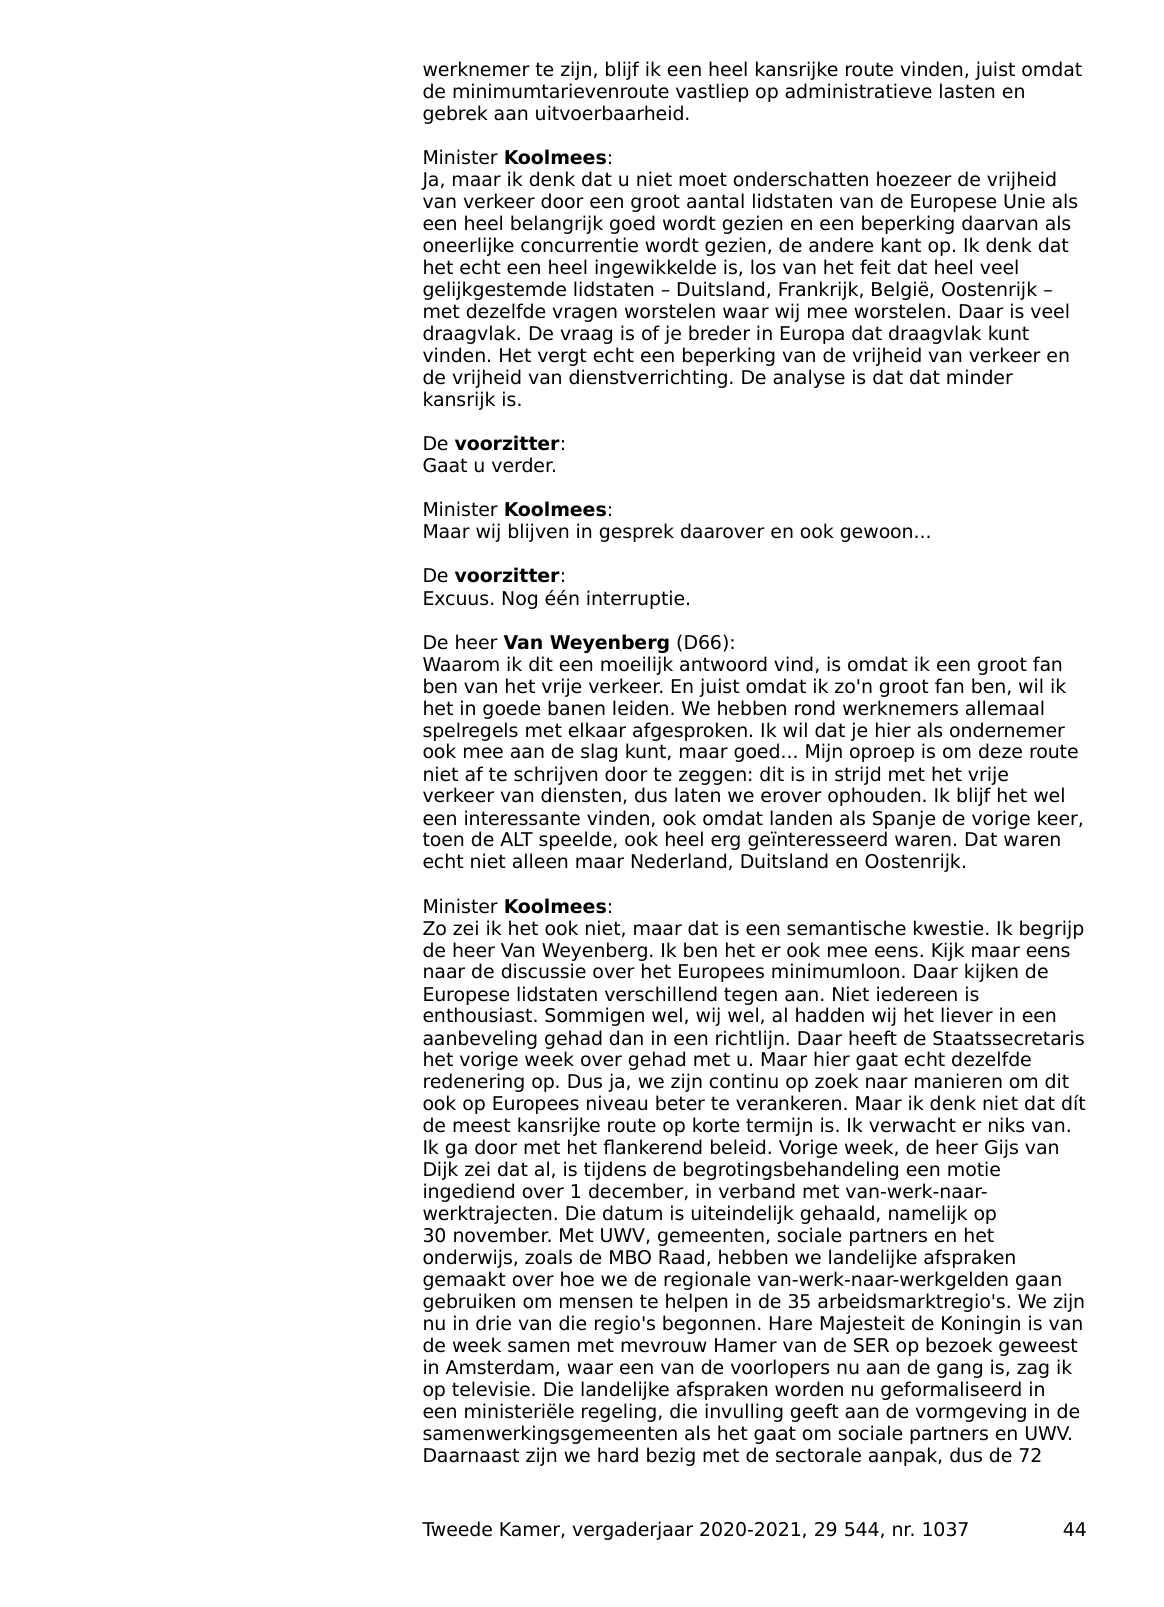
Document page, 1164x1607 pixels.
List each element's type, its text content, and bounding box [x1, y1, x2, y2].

text Maar wij blijven in gesprek daarover en ook gewoon... [422, 521, 1087, 543]
text Excuus. Nog één interruptie. [422, 587, 1087, 609]
text Waarom ik dit een moeilijk antwoord vind, is omdat ik een groot fan ben van het vrije verkeer. En juist omdat ik zo'n groot fan ben, wil ik het in goede banen leiden. We hebben rond werknemers allemaal spelregels met elkaar afgesproken. Ik wil dat je hier als ondernemer ook mee aan de slag kunt, maar goed... Mijn oproep is om deze route niet af te schrijven door te zeggen: dit is in strijd met het vrije verkeer van diensten, dus laten we erover ophouden. Ik blijf het wel een interessante vinden, ook omdat landen als Spanje de vorige keer, toen de ALT speelde, ook heel erg geïnteresseerd waren. Dat waren echt niet alleen maar Nederland, Duitsland en Oostenrijk. [422, 653, 1087, 873]
text Minister Koolmees: [422, 499, 1087, 521]
text Minister Koolmees: [422, 147, 1087, 169]
text Ik ga door met het flankerend beleid. Vorige week, de heer Gijs van Dijk zei dat al, is tijdens de begrotingsbehandeling een motie ingediend over 1 december, in verband met van-werk-naar-werktrajecten. Die datum is uiteindelijk gehaald, namelijk op 30 november. Met UWV, gemeenten, sociale partners en het onderwijs, zoals de MBO Raad, hebben we landelijke afspraken gemaakt over hoe we de regionale van-werk-naar-werkgelden gaan gebruiken om mensen te helpen in de 35 arbeidsmarktregio's. We zijn nu in drie van die regio's begonnen. Hare Majesteit de Koningin is van de week samen met mevrouw Hamer van de SER op bezoek geweest in Amsterdam, waar een van de voorlopers nu aan de gang is, zag ik op televisie. Die landelijke afspraken worden nu geformaliseerd in een ministeriële regeling, die invulling geeft aan de vormgeving in de samenwerkingsgemeenten als het gaat om sociale partners en UWV. Daarnaast zijn we hard bezig met de sectorale aanpak, dus de 72 [422, 1137, 1087, 1467]
text werknemer te zijn, blijf ik een heel kansrijke route vinden, juist omdat de minimumtarievenroute vastliep op administratieve lasten en gebrek aan uitvoerbaarheid. [422, 59, 1087, 125]
text Ja, maar ik denk dat u niet moet onderschatten hoezeer de vrijheid van verkeer door een groot aantal lidstaten van de Europese Unie als een heel belangrijk goed wordt gezien en een beperking daarvan als oneerlijke concurrentie wordt gezien, de andere kant op. Ik denk dat het echt een heel ingewikkelde is, los van het feit dat heel veel gelijkgestemde lidstaten – Duitsland, Frankrijk, België, Oostenrijk – met dezelfde vragen worstelen waar wij mee worstelen. Daar is veel draagvlak. De vraag is of je breder in Europa dat draagvlak kunt vinden. Het vergt echt een beperking van de vrijheid van verkeer en de vrijheid van dienstverrichting. De analyse is dat dat minder kansrijk is. [422, 169, 1087, 411]
text Zo zei ik het ook niet, maar dat is een semantische kwestie. Ik begrijp de heer Van Weyenberg. Ik ben het er ook mee eens. Kijk maar eens naar de discussie over het Europees minimumloon. Daar kijken de Europese lidstaten verschillend tegen aan. Niet iedereen is enthousiast. Sommigen wel, wij wel, al hadden wij het liever in een aanbeveling gehad dan in een richtlijn. Daar heeft de Staatssecretaris het vorige week over gehad met u. Maar hier gaat echt dezelfde redenering op. Dus ja, we zijn continu op zoek naar manieren om dit ook op Europees niveau beter te verankeren. Maar ik denk niet dat dít de meest kansrijke route op korte termijn is. Ik verwacht er niks van. [422, 917, 1087, 1137]
text Minister Koolmees: [422, 896, 1087, 917]
text De heer Van Weyenberg (D66): [422, 632, 1087, 653]
text De voorzitter: [422, 565, 1087, 587]
text Gaat u verder. [422, 455, 1087, 477]
text De voorzitter: [422, 433, 1087, 455]
